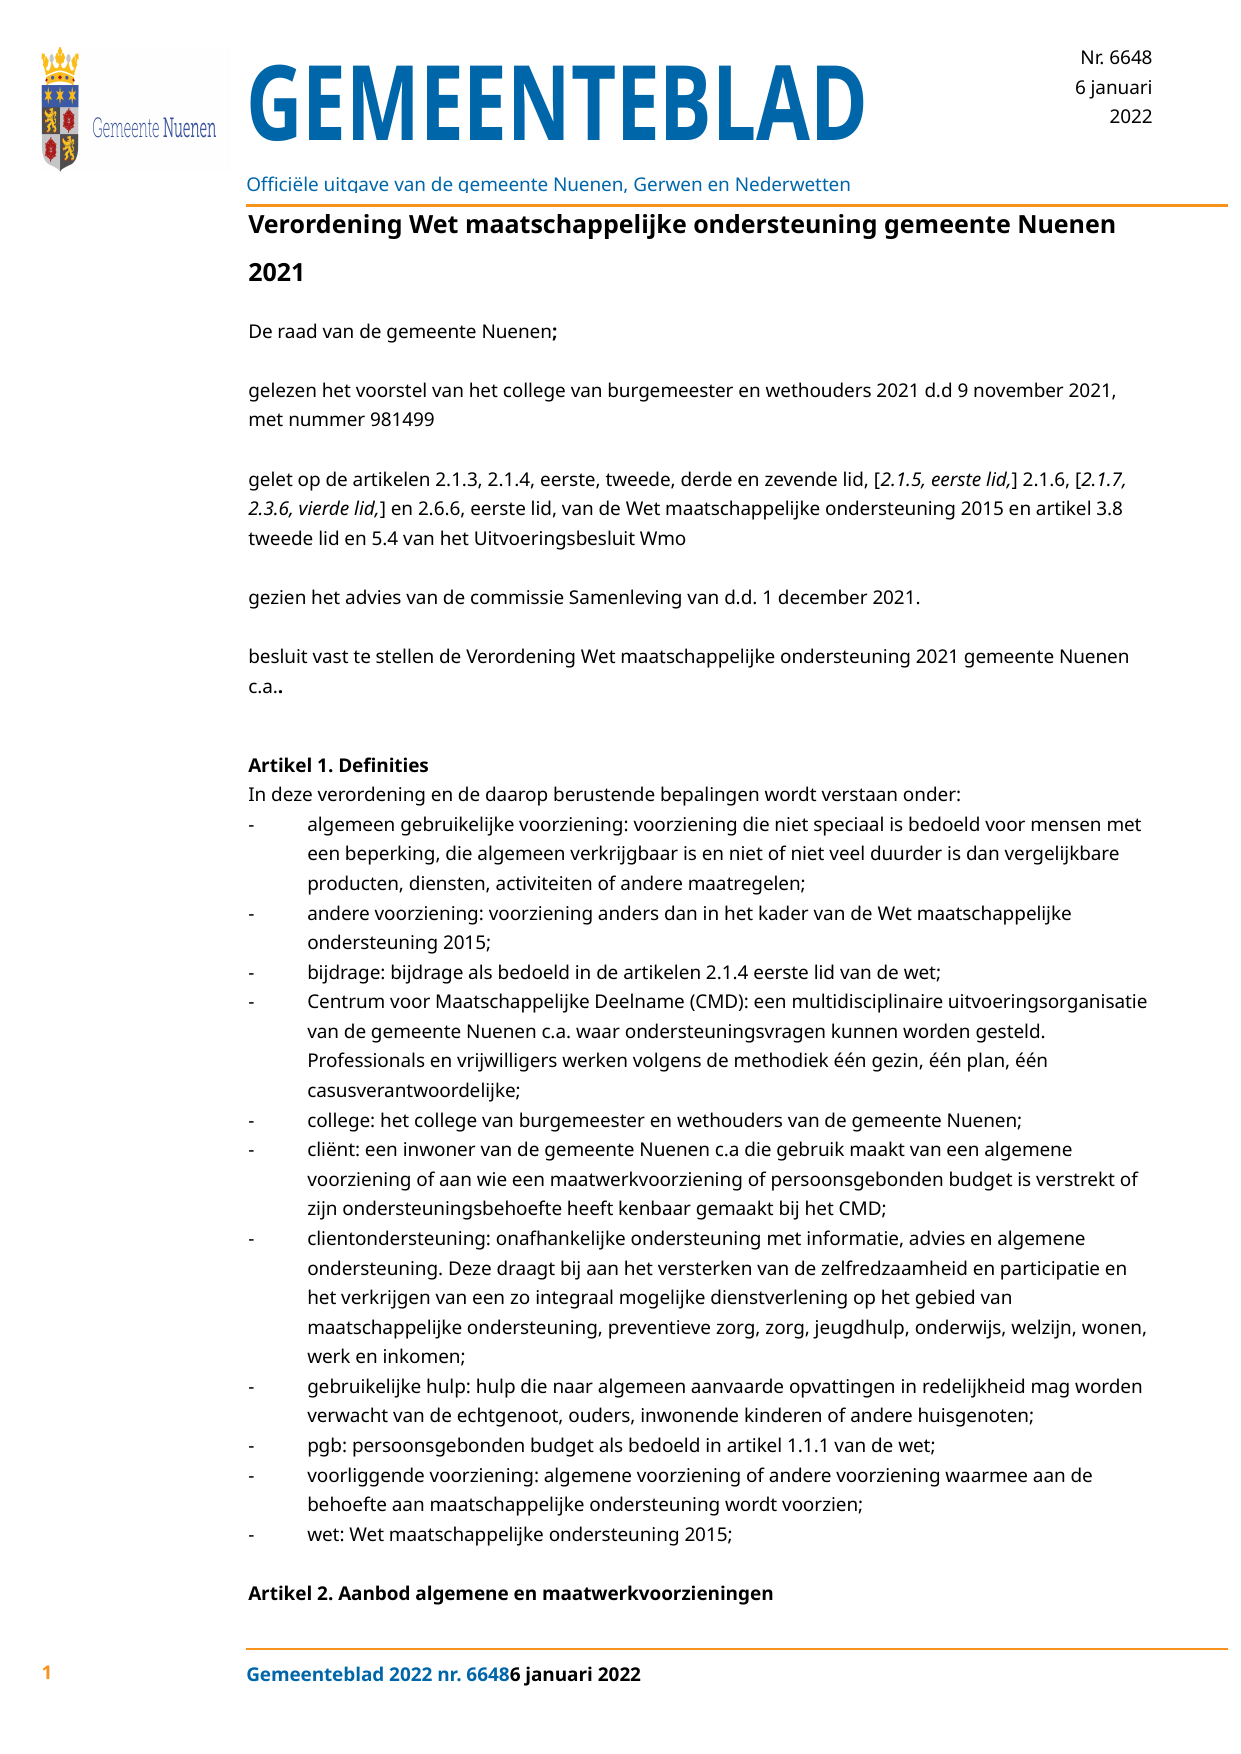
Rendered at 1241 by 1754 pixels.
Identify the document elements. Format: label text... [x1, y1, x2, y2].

text Verordening Wet maatschappelijke ondersteuning gemeente Nuenen 2021 [248, 207, 1152, 288]
list Centrum voor Maatschappelijke Deelname (CMD): een multidisciplinaire uitvoeringsorganisatie van de gemeente Nuenen c.a. waar ondersteuningsvragen kunnen worden gesteld. Professionals en vrijwilligers werken volgens de methodiek één gezin, één plan, één casusverantwoordelijke; [248, 988, 1152, 1103]
text In deze verordening en de daarop berustende bepalingen wordt verstaan onder: [248, 781, 1152, 807]
text gelezen het voorstel van het college van burgemeester en wethouders 2021 d.d 9 november 2021, met nummer 981499 [248, 377, 1152, 432]
list college: het college van burgemeester en wethouders van de gemeente Nuenen; [248, 1107, 1152, 1132]
list bijdrage: bijdrage als bedoeld in de artikelen 2.1.4 eerste lid van de wet; [248, 959, 1152, 984]
text gelet op de artikelen 2.1.3, 2.1.4, eerste, tweede, derde en zevende lid, [2.1.5, eerste lid,] 2.1.6, [2.1.7, 2.3.6, vierde lid,] en 2.6.6, eerste lid, van de Wet maatschappelijke ondersteuning 2015 en artikel 3.8 tweede lid en 5.4 van het Uitvoeringsbesluit Wmo [248, 466, 1152, 551]
list pgb: persoonsgebonden budget als bedoeld in artikel 1.1.1 van de wet; [248, 1432, 1152, 1458]
text besluit vast te stellen de Verordening Wet maatschappelijke ondersteuning 2021 gemeente Nuenen c.a.. [248, 643, 1152, 699]
list andere voorziening: voorziening anders dan in het kader van de Wet maatschappelijke ondersteuning 2015; [248, 900, 1152, 955]
list clientondersteuning: onafhankelijke ondersteuning met informatie, advies en algemene ondersteuning. Deze draagt bij aan het versterken van de zelfredzaamheid en participatie en het verkrijgen van een zo integraal mogelijke dienstverlening op het gebied van maatschappelijke ondersteuning, preventieve zorg, zorg, jeugdhulp, onderwijs, welzijn, wonen, werk en inkomen; [248, 1225, 1152, 1369]
picture [41, 47, 231, 172]
list gebruikelijke hulp: hulp die naar algemeen aanvaarde opvattingen in redelijkheid mag worden verwacht van de echtgenoot, ouders, inwonende kinderen of andere huisgenoten; [248, 1373, 1152, 1428]
text Artikel 2. Aanbod algemene en maatwerkvoorzieningen [248, 1580, 1152, 1606]
list voorliggende voorziening: algemene voorziening of andere voorziening waarmee aan de behoefte aan maatschappelijke ondersteuning wordt voorzien; [248, 1462, 1152, 1517]
text Artikel 1. Definities [248, 752, 1152, 777]
list algemeen gebruikelijke voorziening: voorziening die niet speciaal is bedoeld voor mensen met een beperking, die algemeen verkrijgbaar is en niet of niet veel duurder is dan vergelijkbare producten, diensten, activiteiten of andere maatregelen; [248, 811, 1152, 896]
text De raad van de gemeente Nuenen; [248, 318, 1152, 344]
list cliënt: een inwoner van de gemeente Nuenen c.a die gebruik maakt van een algemene voorziening of aan wie een maatwerkvoorziening of persoonsgebonden budget is verstrekt of zijn ondersteuningsbehoefte heeft kenbaar gemaakt bij het CMD; [248, 1136, 1152, 1221]
text gezien het advies van de commissie Samenleving van d.d. 1 december 2021. [248, 584, 1152, 610]
list wet: Wet maatschappelijke ondersteuning 2015; [248, 1521, 1152, 1547]
